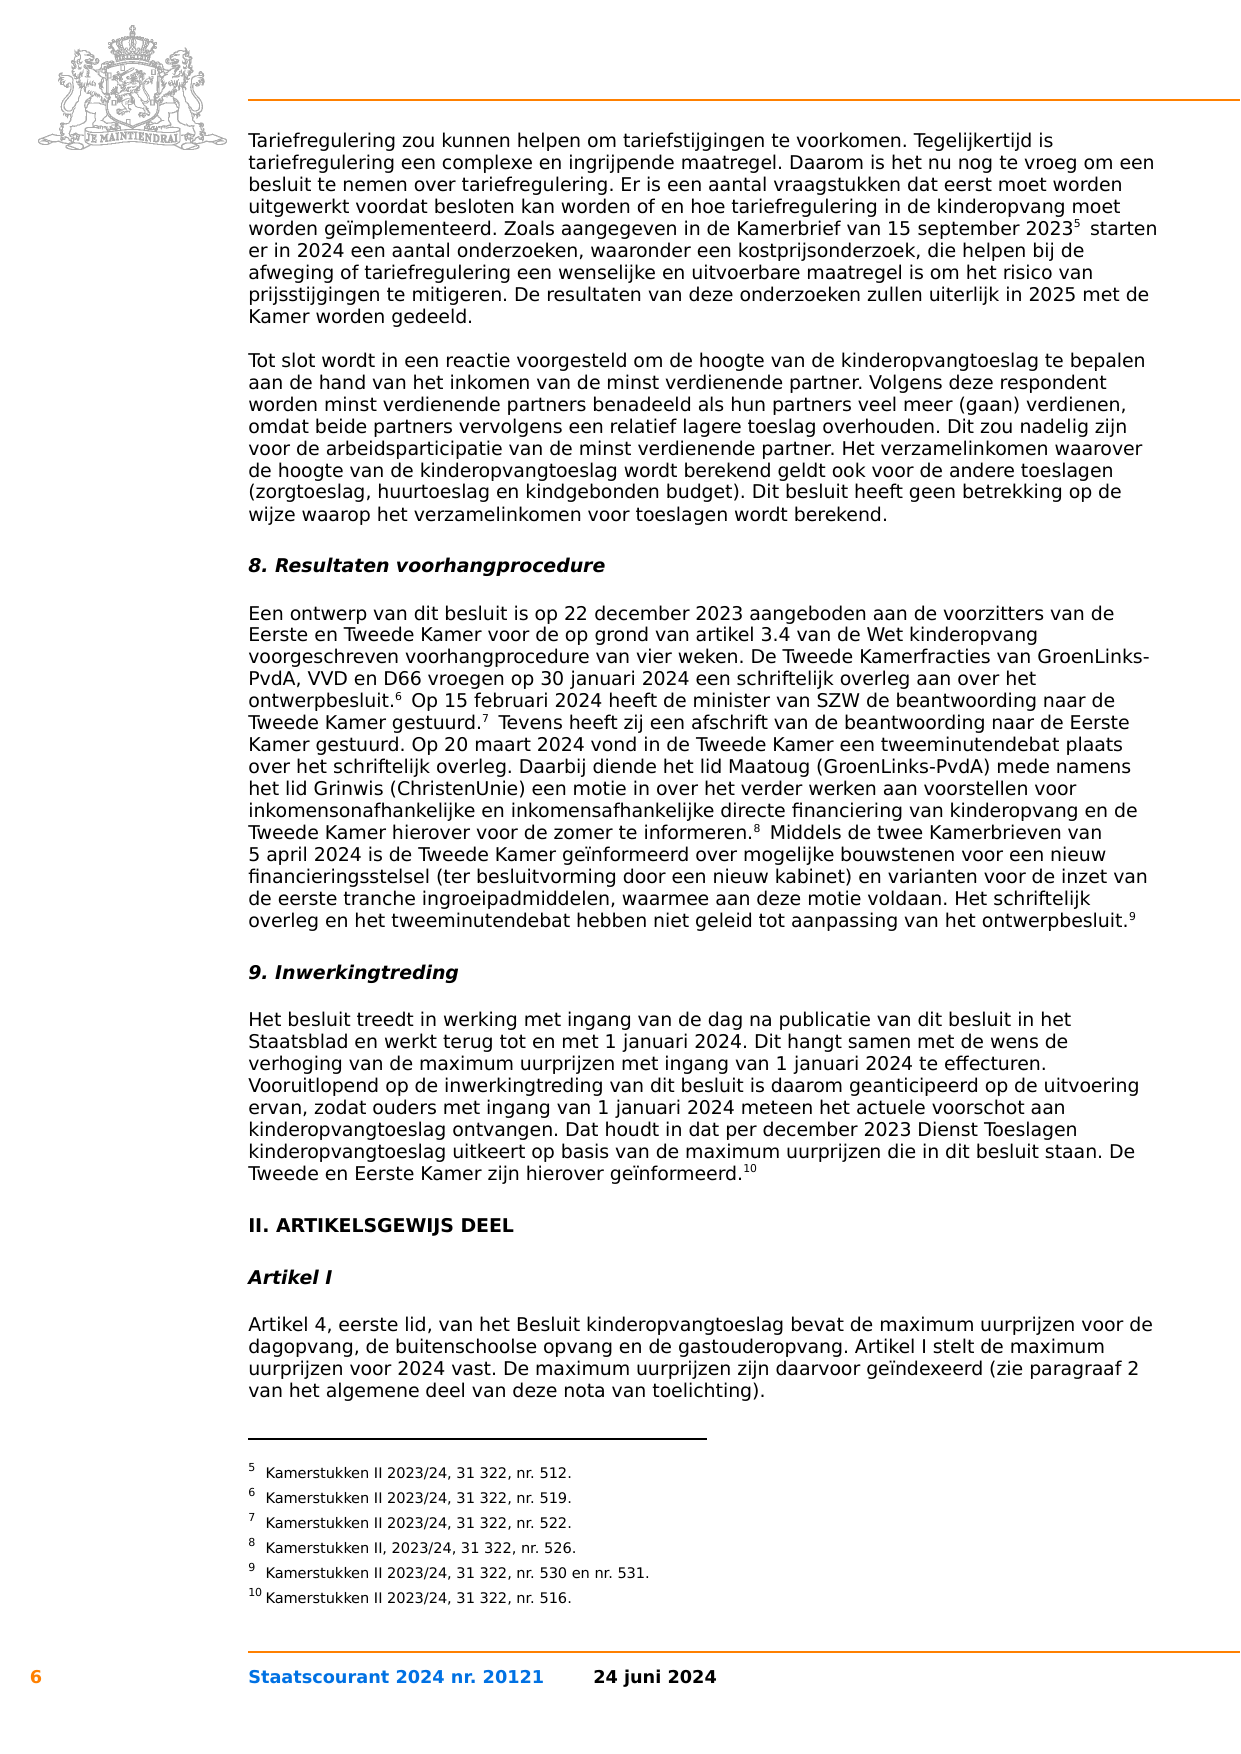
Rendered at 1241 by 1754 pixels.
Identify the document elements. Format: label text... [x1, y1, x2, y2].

picture [38, 25, 227, 150]
text Kamerstukken II, 2023/24, 31 322, nr. 526. [248, 1536, 1163, 1558]
text Kamerstukken II 2023/24, 31 322, nr. 512. [248, 1461, 1163, 1483]
subtitle II. ARTIKELSGEWIJS DEEL [248, 1215, 1163, 1237]
subtitle Artikel I [248, 1267, 1163, 1289]
text Tariefregulering zou kunnen helpen om tariefstijgingen te voorkomen. Tegelijkertijd is tariefregulering een complexe en ingrijpende maatregel. Daarom is het nu nog te vroeg om een besluit te nemen over tariefregulering. Er is een aantal vraagstukken dat eerst moet worden uitgewerkt voordat besloten kan worden of en hoe tariefregulering in de kinderopvang moet worden geïmplementeerd. Zoals aangegeven in de Kamerbrief van 15 september 2023 starten er in 2024 een aantal onderzoeken, waaronder een kostprijsonderzoek, die helpen bij de afweging of tariefregulering een wenselijke en uitvoerbare maatregel is om het risico van prijsstijgingen te mitigeren. De resultaten van deze onderzoeken zullen uiterlijk in 2025 met de Kamer worden gedeeld. [248, 130, 1163, 328]
subtitle 8. Resultaten voorhangprocedure [248, 555, 1163, 577]
text Het besluit treedt in werking met ingang van de dag na publicatie van dit besluit in het Staatsblad en werkt terug tot en met 1 januari 2024. Dit hangt samen met de wens de verhoging van de maximum uurprijzen met ingang van 1 januari 2024 te effecturen. Vooruitlopend op de inwerkingtreding van dit besluit is daarom geanticipeerd op de uitvoering ervan, zodat ouders met ingang van 1 januari 2024 meteen het actuele voorschot aan kinderopvangtoeslag ontvangen. Dat houdt in dat per december 2023 Dienst Toeslagen kinderopvangtoeslag uitkeert op basis van de maximum uurprijzen die in dit besluit staan. De Tweede en Eerste Kamer zijn hierover geïnformeerd. [248, 1009, 1163, 1185]
text Kamerstukken II 2023/24, 31 322, nr. 530 en nr. 531. [248, 1561, 1163, 1583]
text Kamerstukken II 2023/24, 31 322, nr. 516. [248, 1586, 1163, 1608]
text Een ontwerp van dit besluit is op 22 december 2023 aangeboden aan de voorzitters van de Eerste en Tweede Kamer voor de op grond van artikel 3.4 van de Wet kinderopvang voorgeschreven voorhangprocedure van vier weken. De Tweede Kamerfracties van GroenLinks-PvdA, VVD en D66 vroegen op 30 januari 2024 een schriftelijk overleg aan over het ontwerpbesluit. Op 15 februari 2024 heeft de minister van SZW de beantwoording naar de Tweede Kamer gestuurd. Tevens heeft zij een afschrift van de beantwoording naar de Eerste Kamer gestuurd. Op 20 maart 2024 vond in de Tweede Kamer een tweeminutendebat plaats over het schriftelijk overleg. Daarbij diende het lid Maatoug (GroenLinks-PvdA) mede namens het lid Grinwis (ChristenUnie) een motie in over het verder werken aan voorstellen voor inkomensonafhankelijke en inkomensafhankelijke directe financiering van kinderopvang en de Tweede Kamer hierover voor de zomer te informeren. Middels de twee Kamerbrieven van 5 april 2024 is de Tweede Kamer geïnformeerd over mogelijke bouwstenen voor een nieuw financieringsstelsel (ter besluitvorming door een nieuw kabinet) en varianten voor de inzet van de eerste tranche ingroeipadmiddelen, waarmee aan deze motie voldaan. Het schriftelijk overleg en het tweeminutendebat hebben niet geleid tot aanpassing van het ontwerpbesluit. [248, 602, 1163, 932]
subtitle 9. Inwerkingtreding [248, 962, 1163, 984]
text Kamerstukken II 2023/24, 31 322, nr. 519. [248, 1486, 1163, 1508]
text Artikel 4, eerste lid, van het Besluit kinderopvangtoeslag bevat de maximum uurprijzen voor de dagopvang, de buitenschoolse opvang en de gastouderopvang. Artikel I stelt de maximum uurprijzen voor 2024 vast. De maximum uurprijzen zijn daarvoor geïndexeerd (zie paragraaf 2 van het algemene deel van deze nota van toelichting). [248, 1314, 1163, 1402]
text Kamerstukken II 2023/24, 31 322, nr. 522. [248, 1511, 1163, 1533]
text Tot slot wordt in een reactie voorgesteld om de hoogte van de kinderopvangtoeslag te bepalen aan de hand van het inkomen van de minst verdienende partner. Volgens deze respondent worden minst verdienende partners benadeeld als hun partners veel meer (gaan) verdienen, omdat beide partners vervolgens een relatief lagere toeslag overhouden. Dit zou nadelig zijn voor de arbeidsparticipatie van de minst verdienende partner. Het verzamelinkomen waarover de hoogte van de kinderopvangtoeslag wordt berekend geldt ook voor de andere toeslagen (zorgtoeslag, huurtoeslag en kindgebonden budget). Dit besluit heeft geen betrekking op de wijze waarop het verzamelinkomen voor toeslagen wordt berekend. [248, 349, 1163, 525]
